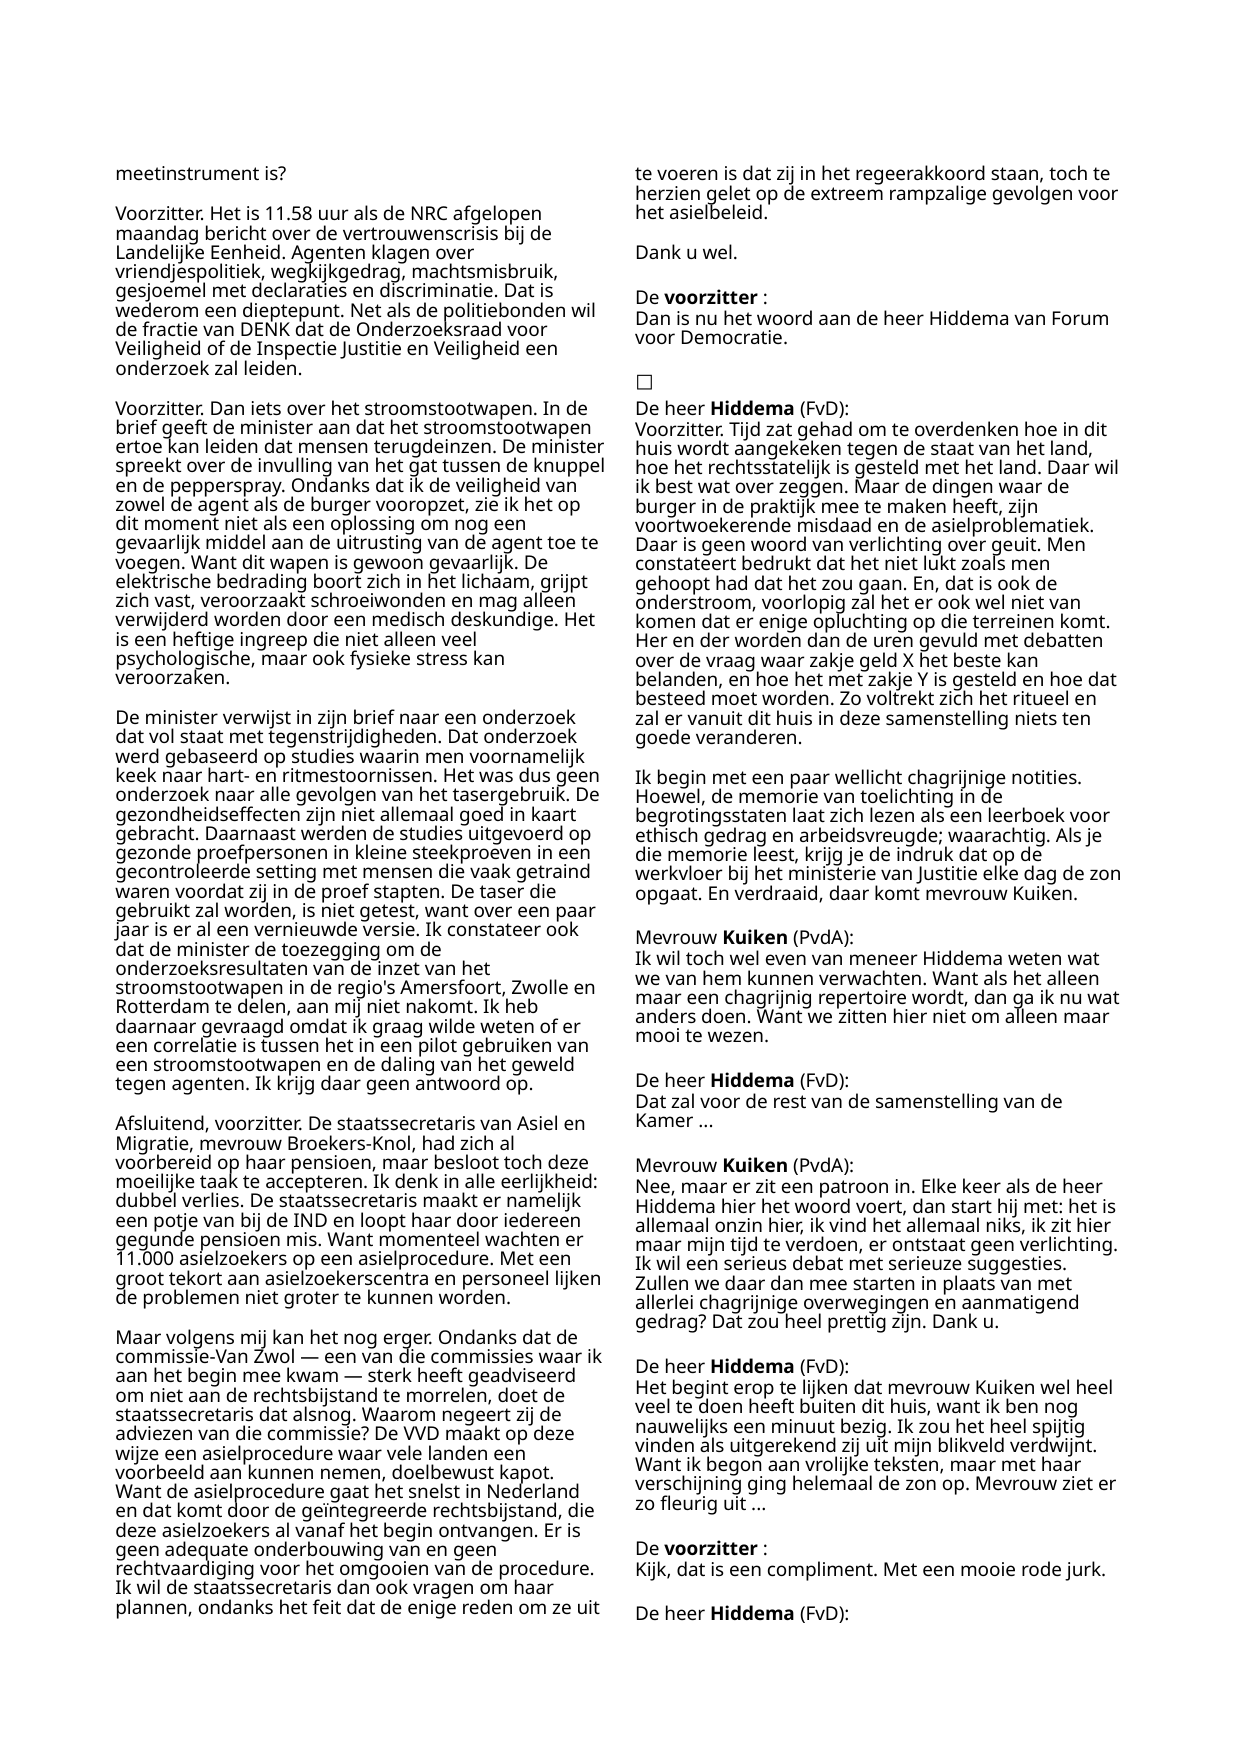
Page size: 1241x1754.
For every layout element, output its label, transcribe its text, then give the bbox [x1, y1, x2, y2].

text Nee, maar er zit een patroon in. Elke keer als de heer Hiddema hier het woord voert, dan start hij met: het is allemaal onzin hier, ik vind het allemaal niks, ik zit hier maar mijn tijd te verdoen, er ontstaat geen verlichting. Ik wil een serieus debat met serieuze suggesties. Zullen we daar dan mee starten in plaats van met allerlei chagrijnige overwegingen en aanmatigend gedrag? Dat zou heel prettig zijn. Dank u. [635, 1178, 1125, 1332]
text De heer Hiddema (FvD): [635, 395, 1125, 421]
text Voorzitter. Het is 11.58 uur als de NRC afgelopen maandag bericht over de vertrouwenscrisis bij de Landelijke Eenheid. Agenten klagen over vriendjespolitiek, wegkijkgedrag, machtsmisbruik, gesjoemel met declaraties en discriminatie. Dat is wederom een dieptepunt. Net als de politiebonden wil de fractie van DENK dat de Onderzoeksraad voor Veiligheid of de Inspectie Justitie en Veiligheid een onderzoek zal leiden. [115, 205, 605, 379]
text meetinstrument is? [115, 165, 605, 184]
text Ik begin met een paar wellicht chagrijnige notities. Hoewel, de memorie van toelichting in de begrotingsstaten laat zich lezen als een leerboek voor ethisch gedrag en arbeidsvreugde; waarachtig. Als je die memorie leest, krijg je de indruk dat op de werkvloer bij het ministerie van Justitie elke dag de zon opgaat. En verdraaid, daar komt mevrouw Kuiken. [635, 769, 1125, 904]
text Voorzitter. Dan iets over het stroomstootwapen. In de brief geeft de minister aan dat het stroomstootwapen ertoe kan leiden dat mensen terugdeinzen. De minister spreekt over de invulling van het gat tussen de knuppel en de pepperspray. Ondanks dat ik de veiligheid van zowel de agent als de burger vooropzet, zie ik het op dit moment niet als een oplossing om nog een gevaarlijk middel aan de uitrusting van de agent toe te voegen. Want dit wapen is gewoon gevaarlijk. De elektrische bedrading boort zich in het lichaam, grijpt zich vast, veroorzaakt schroeiwonden en mag alleen verwijderd worden door een medisch deskundige. Het is een heftige ingreep die niet alleen veel psychologische, maar ook fysieke stress kan veroorzaken. [115, 399, 605, 688]
text Maar volgens mij kan het nog erger. Ondanks dat de commissie-Van Zwol — een van die commissies waar ik aan het begin mee kwam — sterk heeft geadviseerd om niet aan de rechtsbijstand te morrelen, doet de staatssecretaris dat alsnog. Waarom negeert zij de adviezen van die commissie? De VVD maakt op deze wijze een asielprocedure waar vele landen een voorbeeld aan kunnen nemen, doelbewust kapot. Want de asielprocedure gaat het snelst in Nederland en dat komt door de geïntegreerde rechtsbijstand, die deze asielzoekers al vanaf het begin ontvangen. Er is geen adequate onderbouwing van en geen rechtvaardiging voor het omgooien van de procedure. Ik wil de staatssecretaris dan ook vragen om haar plannen, ondanks het feit dat de enige reden om ze uit [115, 1329, 605, 1618]
text Ik wil toch wel even van meneer Hiddema weten wat we van hem kunnen verwachten. Want als het alleen maar een chagrijnig repertoire wordt, dan ga ik nu wat anders doen. Want we zitten hier niet om alleen maar mooi te wezen. [635, 950, 1125, 1047]
text Mevrouw Kuiken (PvdA): [635, 1153, 1125, 1178]
text De voorzitter : [635, 1535, 1125, 1561]
text De minister verwijst in zijn brief naar een onderzoek dat vol staat met tegenstrijdigheden. Dat onderzoek werd gebaseerd op studies waarin men voornamelijk keek naar hart- en ritmestoornissen. Het was dus geen onderzoek naar alle gevolgen van het tasergebruik. De gezondheidseffecten zijn niet allemaal goed in kaart gebracht. Daarnaast werden de studies uitgevoerd op gezonde proefpersonen in kleine steekproeven in een gecontroleerde setting met mensen die vaak getraind waren voordat zij in de proef stapten. De taser die gebruikt zal worden, is niet getest, want over een paar jaar is er al een vernieuwde versie. Ik constateer ook dat de minister de toezegging om de onderzoeksresultaten van de inzet van het stroomstootwapen in de regio's Amersfoort, Zwolle en Rotterdam te delen, aan mij niet nakomt. Ik heb daarnaar gevraagd omdat ik graag wilde weten of er een correlatie is tussen het in een pilot gebruiken van een stroomstootwapen en de daling van het geweld tegen agenten. Ik krijg daar geen antwoord op. [115, 709, 605, 1095]
text De heer Hiddema (FvD): [635, 1067, 1125, 1093]
text De heer Hiddema (FvD): [635, 1601, 1125, 1626]
text Dank u wel. [635, 244, 1125, 263]
text Voorzitter. Tijd zat gehad om te overdenken hoe in dit huis wordt aangekeken tegen de staat van het land, hoe het rechtsstatelijk is gesteld met het land. Daar wil ik best wat over zeggen. Maar de dingen waar de burger in de praktijk mee te maken heeft, zijn voortwoekerende misdaad en de asielproblematiek. Daar is geen woord van verlichting over geuit. Men constateert bedrukt dat het niet lukt zoals men gehoopt had dat het zou gaan. En, dat is ook de onderstroom, voorlopig zal het er ook wel niet van komen dat er enige opluchting op die terreinen komt. Her en der worden dan de uren gevuld met debatten over de vraag waar zakje geld X het beste kan belanden, en hoe het met zakje Y is gesteld en hoe dat besteed moet worden. Zo voltrekt zich het ritueel en zal er vanuit dit huis in deze samenstelling niets ten goede veranderen. [635, 421, 1125, 748]
text Afsluitend, voorzitter. De staatssecretaris van Asiel en Migratie, mevrouw Broekers-Knol, had zich al voorbereid op haar pensioen, maar besloot toch deze moeilijke taak te accepteren. Ik denk in alle eerlijkheid: dubbel verlies. De staatssecretaris maakt er namelijk een potje van bij de IND en loopt haar door iedereen gegunde pensioen mis. Want momenteel wachten er 11.000 asielzoekers op een asielprocedure. Met een groot tekort aan asielzoekerscentra en personeel lijken de problemen niet groter te kunnen worden. [115, 1115, 605, 1308]
text te voeren is dat zij in het regeerakkoord staan, toch te herzien gelet op de extreem rampzalige gevolgen voor het asielbeleid. [635, 165, 1125, 223]
text Kijk, dat is een compliment. Met een mooie rode jurk. [635, 1561, 1125, 1580]
text ⬜ [635, 369, 1125, 395]
text Mevrouw Kuiken (PvdA): [635, 924, 1125, 950]
text Dat zal voor de rest van de samenstelling van de Kamer ... [635, 1093, 1125, 1132]
text Dan is nu het woord aan de heer Hiddema van Forum voor Democratie. [635, 310, 1125, 348]
text Het begint erop te lijken dat mevrouw Kuiken wel heel veel te doen heeft buiten dit huis, want ik ben nog nauwelijks een minuut bezig. Ik zou het heel spijtig vinden als uitgerekend zij uit mijn blikveld verdwijnt. Want ik begon aan vrolijke teksten, maar met haar verschijning ging helemaal de zon op. Mevrouw ziet er zo fleurig uit ... [635, 1379, 1125, 1514]
text De heer Hiddema (FvD): [635, 1353, 1125, 1379]
text De voorzitter : [635, 284, 1125, 310]
